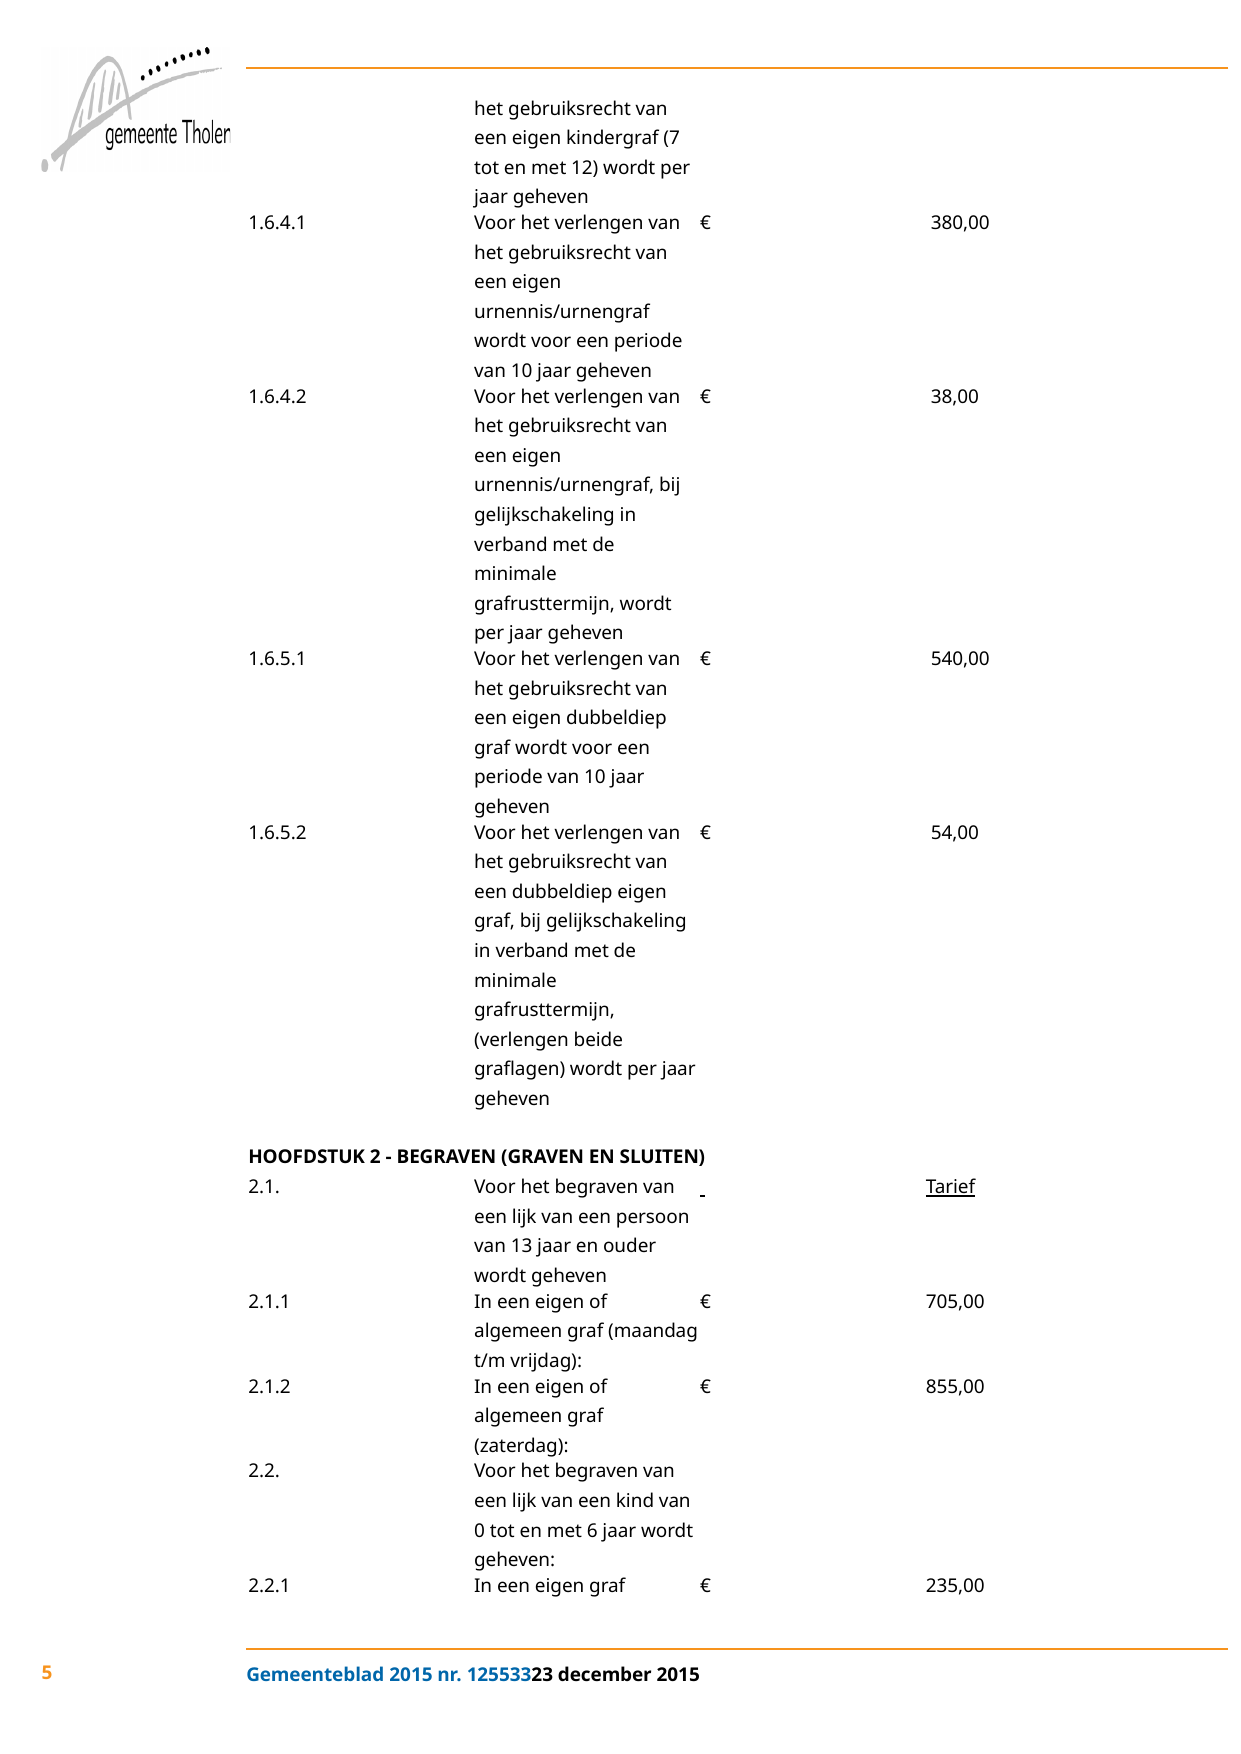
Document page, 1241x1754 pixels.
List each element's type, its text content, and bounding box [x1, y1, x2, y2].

picture [41, 47, 231, 172]
table_cell € [700, 819, 926, 1111]
text HOOFDSTUK 2 - BEGRAVEN (GRAVEN EN SLUITEN) [248, 1144, 1152, 1169]
table_cell Voor het verlengen van het gebruiksrecht van een dubbeldiep eigen graf, bij gelijkschakeling in verband met de minimale grafrusttermijn, (verlengen beide graflagen) wordt per jaar geheven [474, 819, 700, 1111]
table_cell 380,00 [926, 209, 1152, 383]
table_header [700, 1174, 926, 1288]
table_cell 1.6.5.1 [248, 645, 474, 819]
table_cell Voor het verlengen van het gebruiksrecht van een eigen dubbeldiep graf wordt voor een periode van 10 jaar geheven [474, 645, 700, 819]
table_cell 705,00 [926, 1288, 1152, 1373]
table_cell In een eigen of algemeen graf (zaterdag): [474, 1373, 700, 1458]
table_cell Voor het verlengen van het gebruiksrecht van een eigen urnennis/urnengraf wordt voor een periode van 10 jaar geheven [474, 209, 700, 383]
table_cell € [700, 1572, 926, 1598]
table_cell [700, 1458, 926, 1572]
table_cell € [700, 1288, 926, 1373]
table_cell 54,00 [926, 819, 1152, 1111]
table_cell € [700, 383, 926, 645]
table_cell Voor het begraven van een lijk van een kind van 0 tot en met 6 jaar wordt geheven: [474, 1458, 700, 1572]
table_cell € [700, 645, 926, 819]
table_cell 540,00 [926, 645, 1152, 819]
table_header Tarief [926, 1174, 1152, 1288]
table_cell het gebruiksrecht van een eigen kindergraf (7 tot en met 12) wordt per jaar geheven [474, 95, 700, 209]
table_cell 855,00 [926, 1373, 1152, 1458]
table_cell € [700, 209, 926, 383]
table_cell Voor het verlengen van het gebruiksrecht van een eigen urnennis/urnengraf, bij gelijkschakeling in verband met de minimale grafrusttermijn, wordt per jaar geheven [474, 383, 700, 645]
table_cell In een eigen graf [474, 1572, 700, 1598]
table_cell 2.1.1 [248, 1288, 474, 1373]
table_cell In een eigen of algemeen graf (maandag t/m vrijdag): [474, 1288, 700, 1373]
table_cell 1.6.4.2 [248, 383, 474, 645]
table_cell € [700, 1373, 926, 1458]
table_cell [926, 1458, 1152, 1572]
table_cell 2.2. [248, 1458, 474, 1572]
table_cell [700, 95, 926, 209]
table_cell 235,00 [926, 1572, 1152, 1598]
table_cell 2.1.2 [248, 1373, 474, 1458]
table_cell [926, 95, 1152, 209]
table_cell 2.2.1 [248, 1572, 474, 1598]
table_header Voor het begraven van een lijk van een persoon van 13 jaar en ouder wordt geheven [474, 1174, 700, 1288]
table_cell 1.6.5.2 [248, 819, 474, 1111]
table_cell 1.6.4.1 [248, 209, 474, 383]
table_cell [248, 95, 474, 209]
table_cell 38,00 [926, 383, 1152, 645]
table_header 2.1. [248, 1174, 474, 1288]
